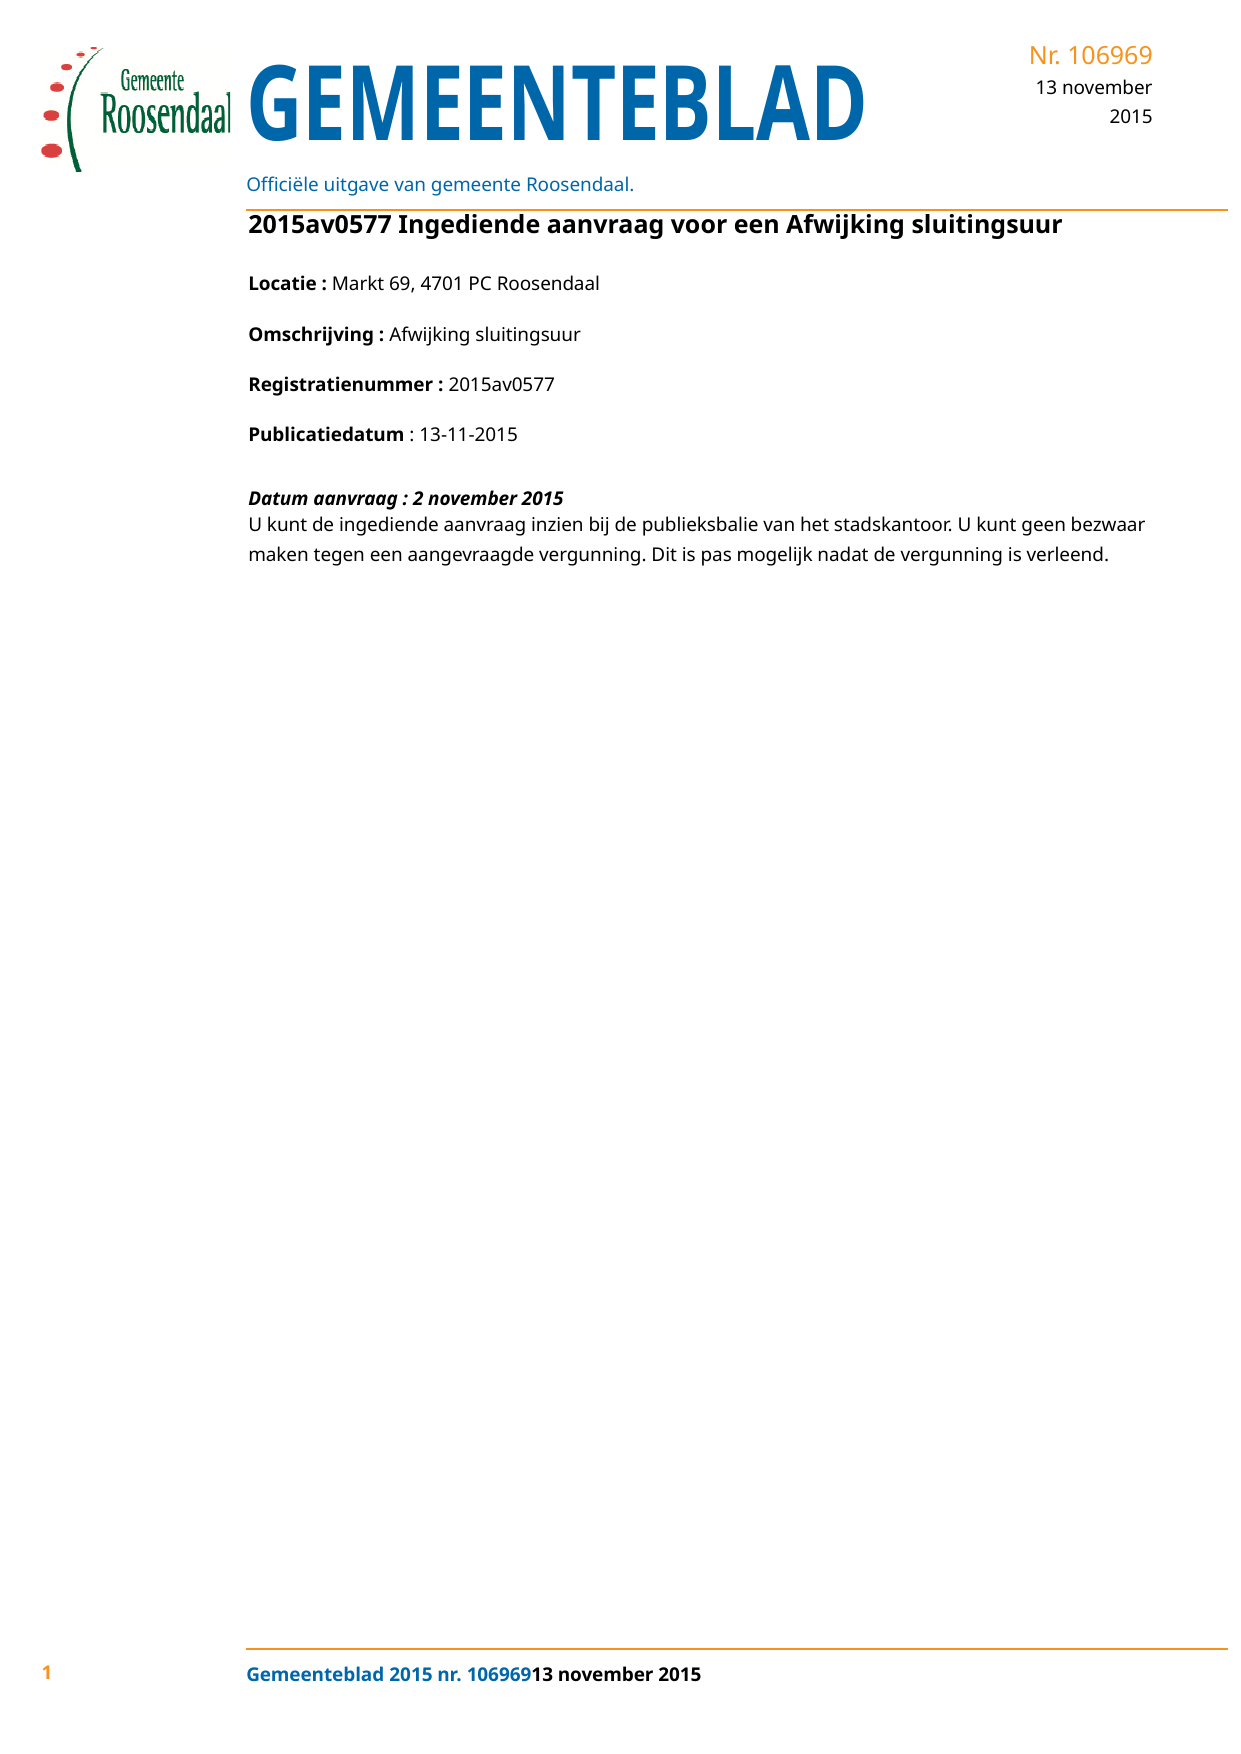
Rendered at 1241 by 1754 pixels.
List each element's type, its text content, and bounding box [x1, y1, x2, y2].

text Locatie : Markt 69, 4701 PC Roosendaal [248, 270, 1152, 296]
text Publicatiedatum : 13-11-2015 [248, 422, 1152, 447]
text Registratienummer : 2015av0577 [248, 371, 1152, 397]
text Datum aanvraag : 2 november 2015 [248, 486, 1152, 511]
text U kunt de ingediende aanvraag inzien bij de publieksbalie van het stadskantoor. U kunt geen bezwaar maken tegen een aangevraagde vergunning. Dit is pas mogelijk nadat de vergunning is verleend. [248, 511, 1152, 567]
text 2015av0577 Ingediende aanvraag voor een Afwijking sluitingsuur [248, 211, 1152, 241]
text Omschrijving : Afwijking sluitingsuur [248, 321, 1152, 346]
picture [41, 47, 231, 172]
